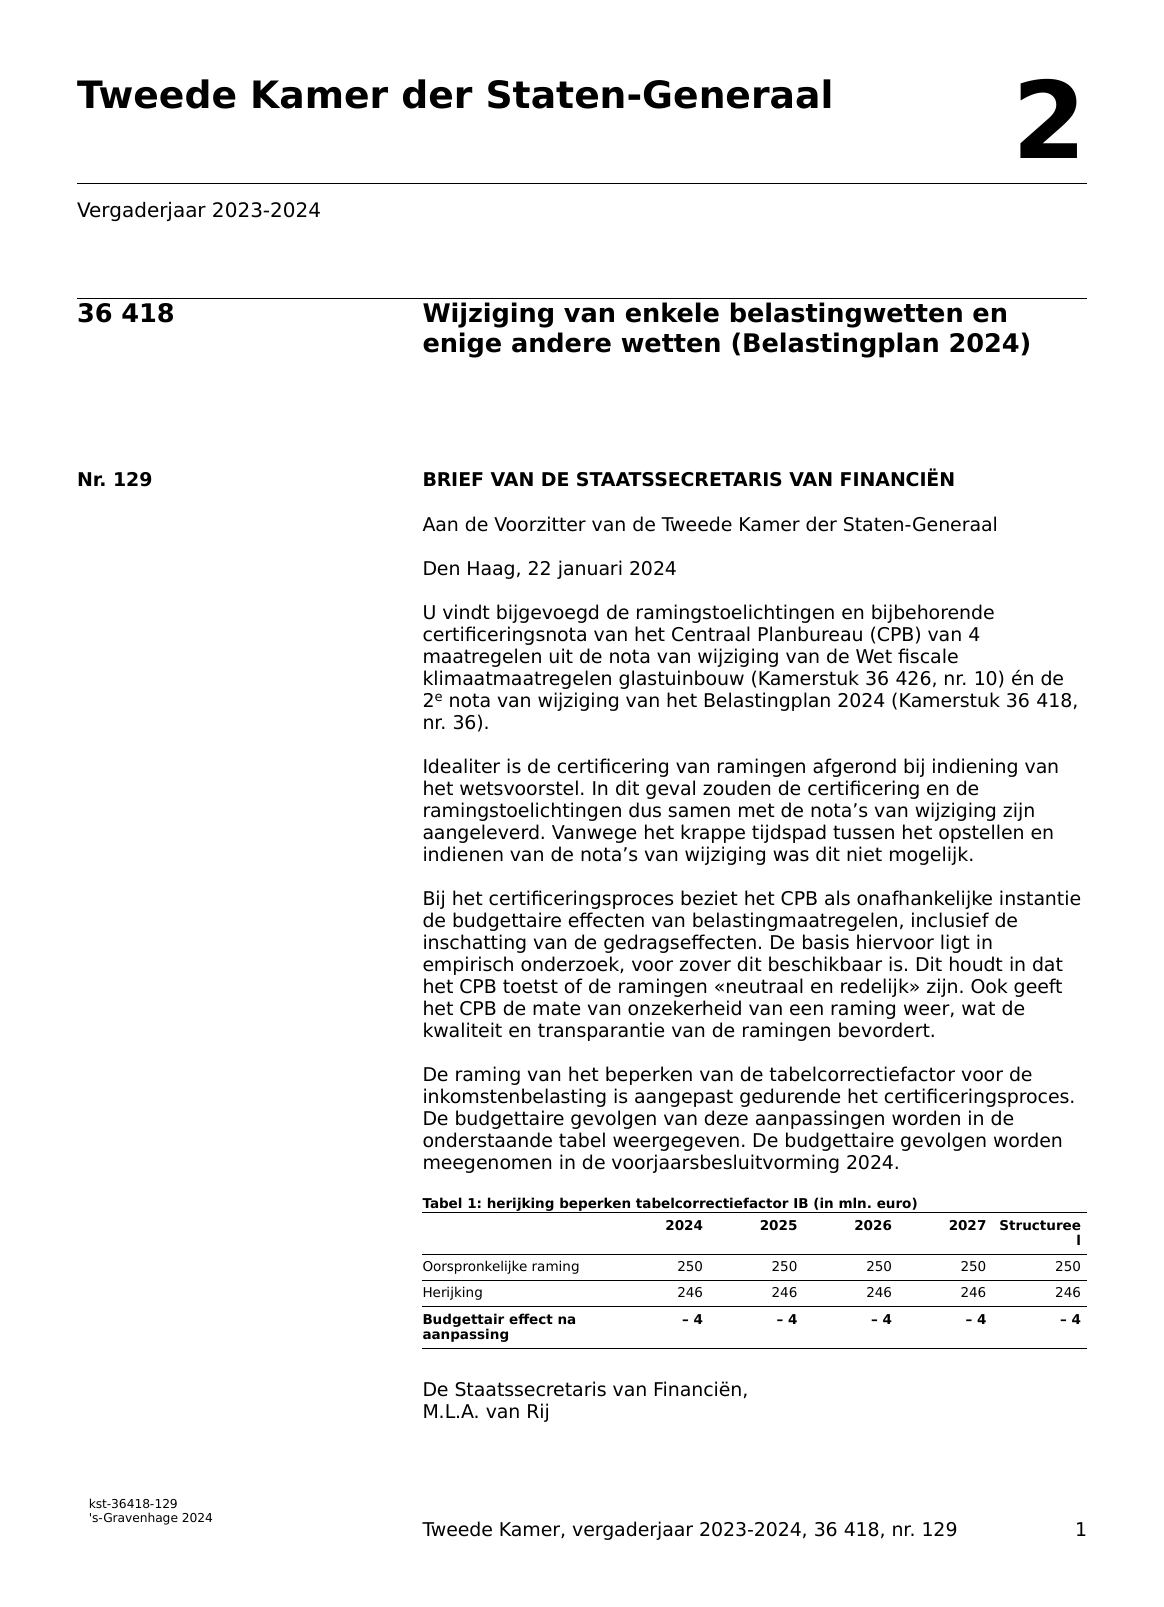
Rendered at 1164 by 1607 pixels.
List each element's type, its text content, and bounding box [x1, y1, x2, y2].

subtitle Nr. 129 BRIEF VAN DE STAATSSECRETARIS VAN FINANCIËN [77, 469, 1087, 491]
table_cell Oorspronkelijke raming [422, 1255, 614, 1279]
text kst-36418-129 [88, 1497, 323, 1511]
table_header Tweede Kamer der Staten-Generaal [77, 59, 886, 183]
table_cell 2025 [709, 1213, 803, 1253]
subtitle 36 418 Wijziging van enkele belastingwetten en enige andere wetten (Belastingplan 2024) [77, 299, 1087, 358]
table_cell [422, 1213, 614, 1253]
table_cell – 4 [898, 1307, 992, 1348]
table_cell 246 [898, 1281, 992, 1306]
table_cell 250 [803, 1255, 898, 1279]
table_cell – 4 [803, 1307, 898, 1348]
table_cell – 4 [709, 1307, 803, 1348]
table_cell 246 [614, 1281, 709, 1306]
table_cell 246 [803, 1281, 898, 1306]
table_cell Vergaderjaar 2023-2024 [77, 184, 1087, 298]
text U vindt bijgevoegd de ramingstoelichtingen en bijbehorende certificeringsnota van het Centraal Planbureau (CPB) van 4 maatregelen uit de nota van wijziging van de Wet fiscale klimaatmaatregelen glastuinbouw (Kamerstuk 36 426, nr. 10) én de 2e nota van wijziging van het Belastingplan 2024 (Kamerstuk 36 418, nr. 36). [422, 602, 1087, 734]
table_cell 246 [992, 1281, 1087, 1306]
table_cell 250 [898, 1255, 992, 1279]
table_cell 250 [709, 1255, 803, 1279]
table_cell Herijking [422, 1281, 614, 1306]
table_cell – 4 [992, 1307, 1087, 1348]
text Aan de Voorzitter van de Tweede Kamer der Staten-Generaal [422, 513, 1087, 536]
table_cell 246 [709, 1281, 803, 1306]
table_header 2 [886, 59, 1087, 183]
table_cell Budgettair effect na aanpassing [422, 1307, 614, 1348]
table_header Tabel 1: herijking beperken tabelcorrectiefactor IB (in mln. euro) [422, 1196, 1087, 1212]
table_cell 2026 [803, 1213, 898, 1253]
text 's-Gravenhage 2024 [88, 1511, 323, 1525]
table_cell Structureel [992, 1213, 1087, 1253]
text Idealiter is de certificering van ramingen afgerond bij indiening van het wetsvoorstel. In dit geval zouden de certificering en de ramingstoelichtingen dus samen met de nota’s van wijziging zijn aangeleverd. Vanwege het krappe tijdspad tussen het opstellen en indienen van de nota’s van wijziging was dit niet mogelijk. [422, 756, 1087, 866]
text Den Haag, 22 januari 2024 [422, 558, 1087, 580]
text De Staatssecretaris van Financiën, M.L.A. van Rij [422, 1379, 1087, 1423]
table_cell 2027 [898, 1213, 992, 1253]
table_cell 250 [614, 1255, 709, 1279]
table_cell 2024 [614, 1213, 709, 1253]
text Bij het certificeringsproces beziet het CPB als onafhankelijke instantie de budgettaire effecten van belastingmaatregelen, inclusief de inschatting van de gedragseffecten. De basis hiervoor ligt in empirisch onderzoek, voor zover dit beschikbaar is. Dit houdt in dat het CPB toetst of de ramingen «neutraal en redelijk» zijn. Ook geeft het CPB de mate van onzekerheid van een raming weer, wat de kwaliteit en transparantie van de ramingen bevordert. [422, 888, 1087, 1042]
table_cell 250 [992, 1255, 1087, 1279]
table_cell – 4 [614, 1307, 709, 1348]
text De raming van het beperken van de tabelcorrectiefactor voor de inkomstenbelasting is aangepast gedurende het certificeringsproces. De budgettaire gevolgen van deze aanpassingen worden in de onderstaande tabel weergegeven. De budgettaire gevolgen worden meegenomen in de voorjaarsbesluitvorming 2024. [422, 1064, 1087, 1174]
